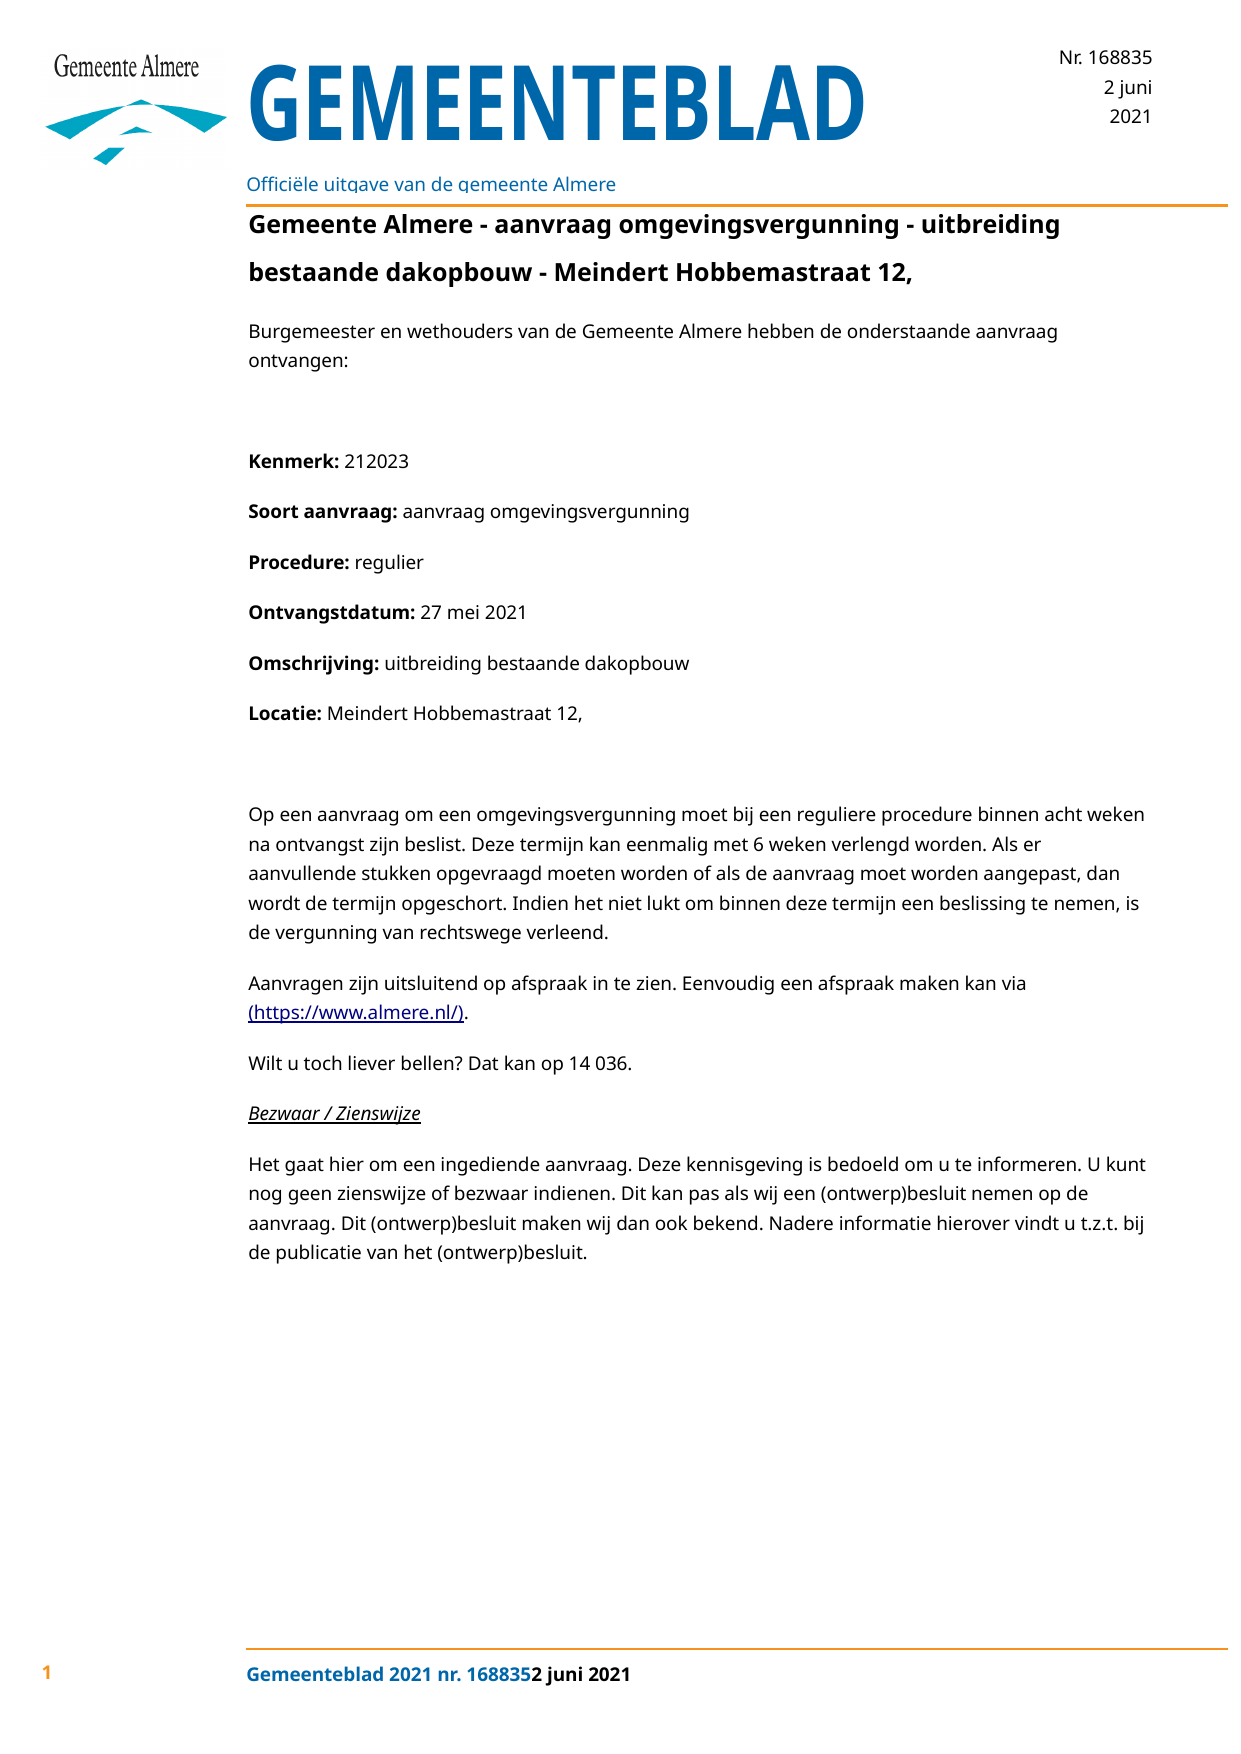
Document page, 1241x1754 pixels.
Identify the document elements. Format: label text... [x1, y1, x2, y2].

text Wilt u toch liever bellen? Dat kan op 14 036. [248, 1050, 1152, 1076]
text Burgemeester en wethouders van de Gemeente Almere hebben de onderstaande aanvraag ontvangen: [248, 318, 1152, 373]
text Gemeente Almere - aanvraag omgevingsvergunning - uitbreiding bestaande dakopbouw - Meindert Hobbemastraat 12, [248, 207, 1152, 288]
text Locatie: Meindert Hobbemastraat 12, [248, 700, 1152, 726]
text Bezwaar / Zienswijze [248, 1100, 1152, 1126]
text Procedure: regulier [248, 549, 1152, 575]
text Ontvangstdatum: 27 mei 2021 [248, 599, 1152, 625]
picture [41, 47, 231, 172]
text Omschrijving: uitbreiding bestaande dakopbouw [248, 650, 1152, 676]
text Kenmerk: 212023 [248, 448, 1152, 474]
text Soort aanvraag: aanvraag omgevingsvergunning [248, 499, 1152, 524]
text Op een aanvraag om een omgevingsvergunning moet bij een reguliere procedure binnen acht weken na ontvangst zijn beslist. Deze termijn kan eenmalig met 6 weken verlengd worden. Als er aanvullende stukken opgevraagd moeten worden of als de aanvraag moet worden aangepast, dan wordt de termijn opgeschort. Indien het niet lukt om binnen deze termijn een beslissing te nemen, is de vergunning van rechtswege verleend. [248, 801, 1152, 945]
text Het gaat hier om een ingediende aanvraag. Deze kennisgeving is bedoeld om u te informeren. U kunt nog geen zienswijze of bezwaar indienen. Dit kan pas als wij een (ontwerp)besluit nemen op de aanvraag. Dit (ontwerp)besluit maken wij dan ook bekend. Nadere informatie hierover vindt u t.z.t. bij de publicatie van het (ontwerp)besluit. [248, 1151, 1152, 1265]
text Aanvragen zijn uitsluitend op afspraak in te zien. Eenvoudig een afspraak maken kan via (https://www.almere.nl/). [248, 970, 1152, 1025]
